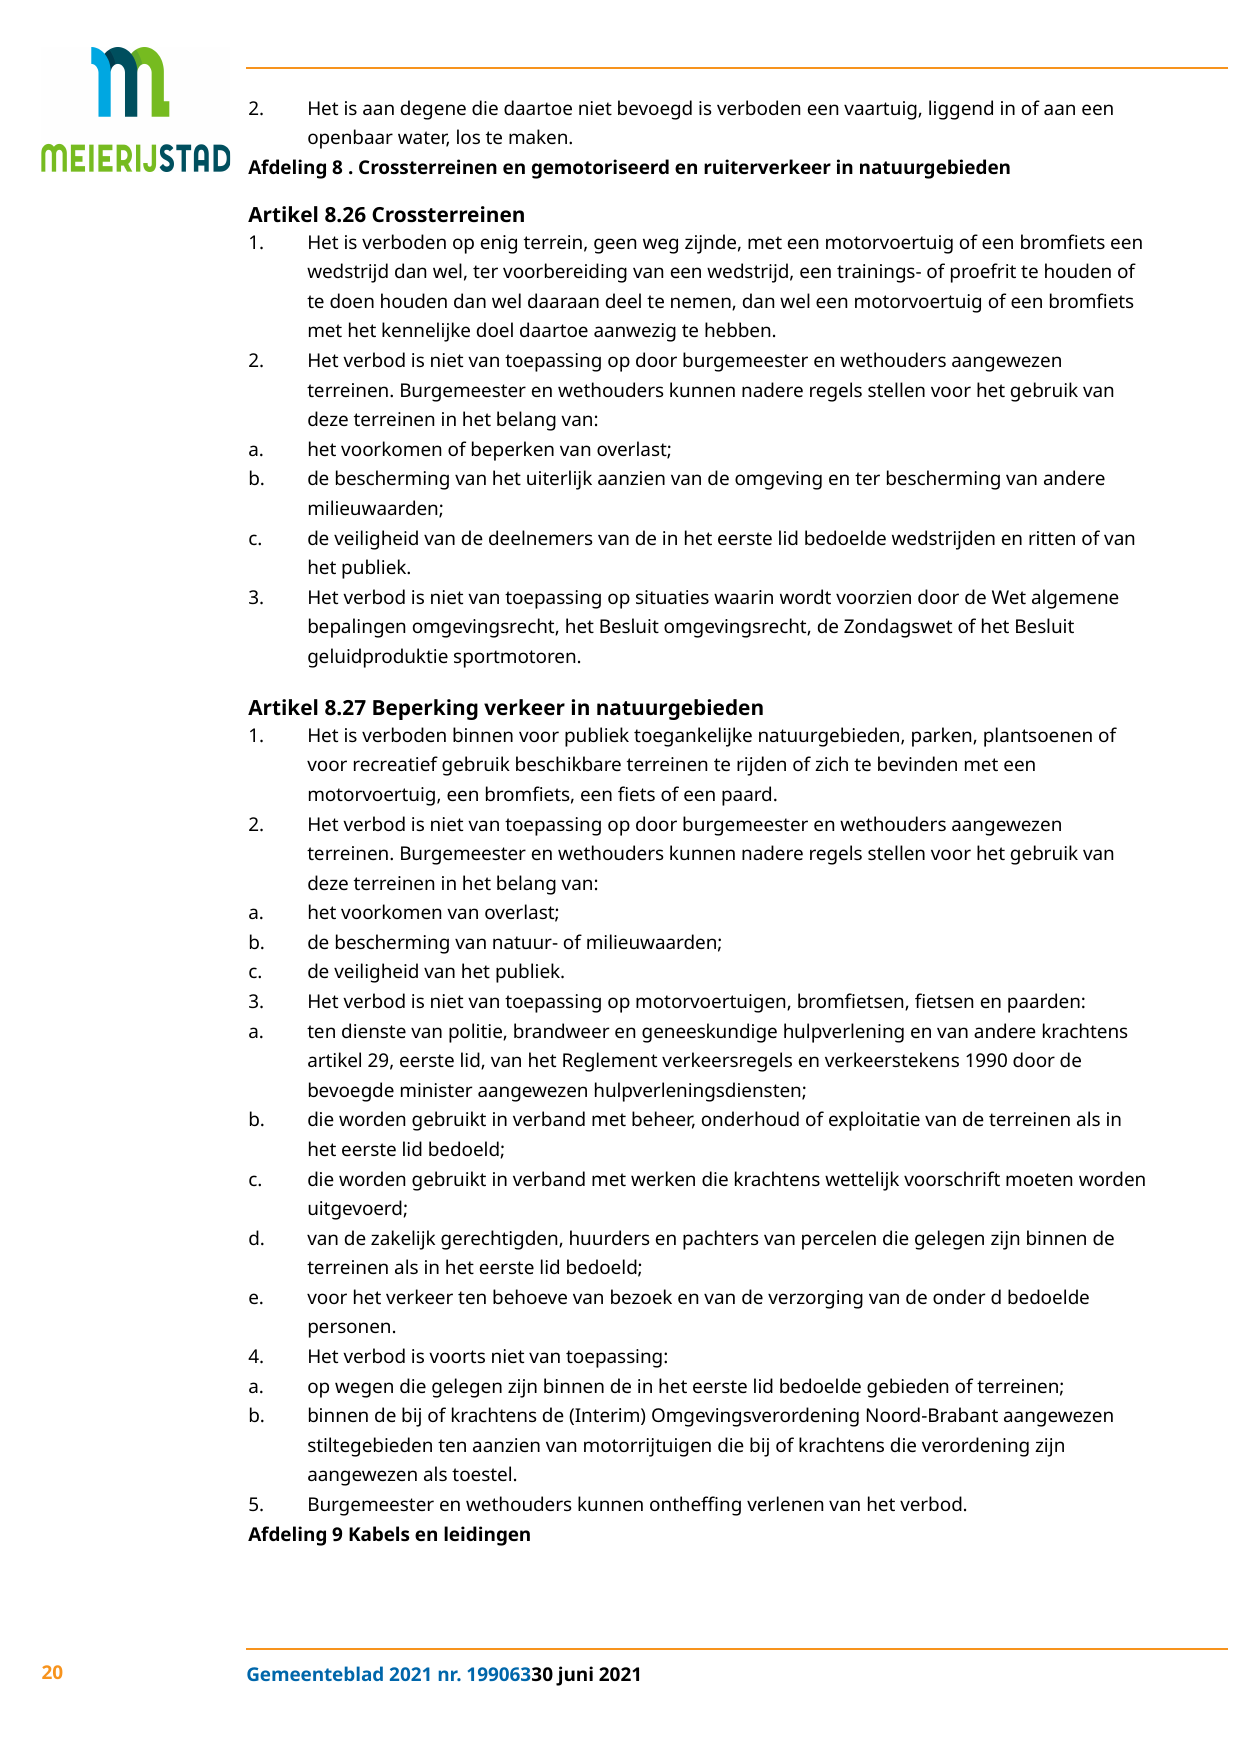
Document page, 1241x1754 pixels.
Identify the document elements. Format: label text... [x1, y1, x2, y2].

list die worden gebruikt in verband met beheer, onderhoud of exploitatie van de terreinen als in het eerste lid bedoeld; [248, 1107, 1152, 1162]
list Het verbod is niet van toepassing op situaties waarin wordt voorzien door de Wet algemene bepalingen omgevingsrecht, het Besluit omgevingsrecht, de Zondagswet of het Besluit geluidproduktie sportmotoren. [248, 584, 1152, 669]
list Burgemeester en wethouders kunnen ontheffing verlenen van het verbod. [248, 1491, 1152, 1517]
list voor het verkeer ten behoeve van bezoek en van de verzorging van de onder d bedoelde personen. [248, 1284, 1152, 1339]
list Het verbod is niet van toepassing op door burgemeester en wethouders aangewezen terreinen. Burgemeester en wethouders kunnen nadere regels stellen voor het gebruik van deze terreinen in het belang van: [248, 347, 1152, 432]
list Het verbod is niet van toepassing op motorvoertuigen, bromfietsen, fietsen en paarden: [248, 988, 1152, 1014]
list Het is aan degene die daartoe niet bevoegd is verboden een vaartuig, liggend in of aan een openbaar water, los te maken. [248, 95, 1152, 150]
list de veiligheid van het publiek. [248, 959, 1152, 984]
list ten dienste van politie, brandweer en geneeskundige hulpverlening en van andere krachtens artikel 29, eerste lid, van het Reglement verkeersregels en verkeerstekens 1990 door de bevoegde minister aangewezen hulpverleningsdiensten; [248, 1018, 1152, 1103]
list op wegen die gelegen zijn binnen de in het eerste lid bedoelde gebieden of terreinen; [248, 1373, 1152, 1398]
list het voorkomen of beperken van overlast; [248, 436, 1152, 462]
list de veiligheid van de deelnemers van de in het eerste lid bedoelde wedstrijden en ritten of van het publiek. [248, 525, 1152, 580]
list de bescherming van het uiterlijk aanzien van de omgeving en ter bescherming van andere milieuwaarden; [248, 466, 1152, 521]
list binnen de bij of krachtens de (Interim) Omgevingsverordening Noord-Brabant aangewezen stiltegebieden ten aanzien van motorrijtuigen die bij of krachtens die verordening zijn aangewezen als toestel. [248, 1402, 1152, 1487]
list Het is verboden op enig terrein, geen weg zijnde, met een motorvoertuig of een bromfiets een wedstrijd dan wel, ter voorbereiding van een wedstrijd, een trainings- of proefrit te houden of te doen houden dan wel daaraan deel te nemen, dan wel een motorvoertuig of een bromfiets met het kennelijke doel daartoe aanwezig te hebben. [248, 229, 1152, 343]
list van de zakelijk gerechtigden, huurders en pachters van percelen die gelegen zijn binnen de terreinen als in het eerste lid bedoeld; [248, 1225, 1152, 1280]
picture [41, 47, 231, 172]
list die worden gebruikt in verband met werken die krachtens wettelijk voorschrift moeten worden uitgevoerd; [248, 1166, 1152, 1221]
list Het verbod is niet van toepassing op door burgemeester en wethouders aangewezen terreinen. Burgemeester en wethouders kunnen nadere regels stellen voor het gebruik van deze terreinen in het belang van: [248, 811, 1152, 896]
text Afdeling 9 Kabels en leidingen [248, 1521, 1152, 1546]
list de bescherming van natuur- of milieuwaarden; [248, 929, 1152, 955]
list Het verbod is voorts niet van toepassing: [248, 1343, 1152, 1369]
list het voorkomen van overlast; [248, 899, 1152, 925]
list Het is verboden binnen voor publiek toegankelijke natuurgebieden, parken, plantsoenen of voor recreatief gebruik beschikbare terreinen te rijden of zich te bevinden met een motorvoertuig, een bromfiets, een fiets of een paard. [248, 722, 1152, 807]
text Artikel 8.26 Crossterreinen [248, 201, 1152, 229]
text Afdeling 8 . Crossterreinen en gemotoriseerd en ruiterverkeer in natuurgebieden [248, 154, 1152, 180]
text Artikel 8.27 Beperking verkeer in natuurgebieden [248, 693, 1152, 722]
